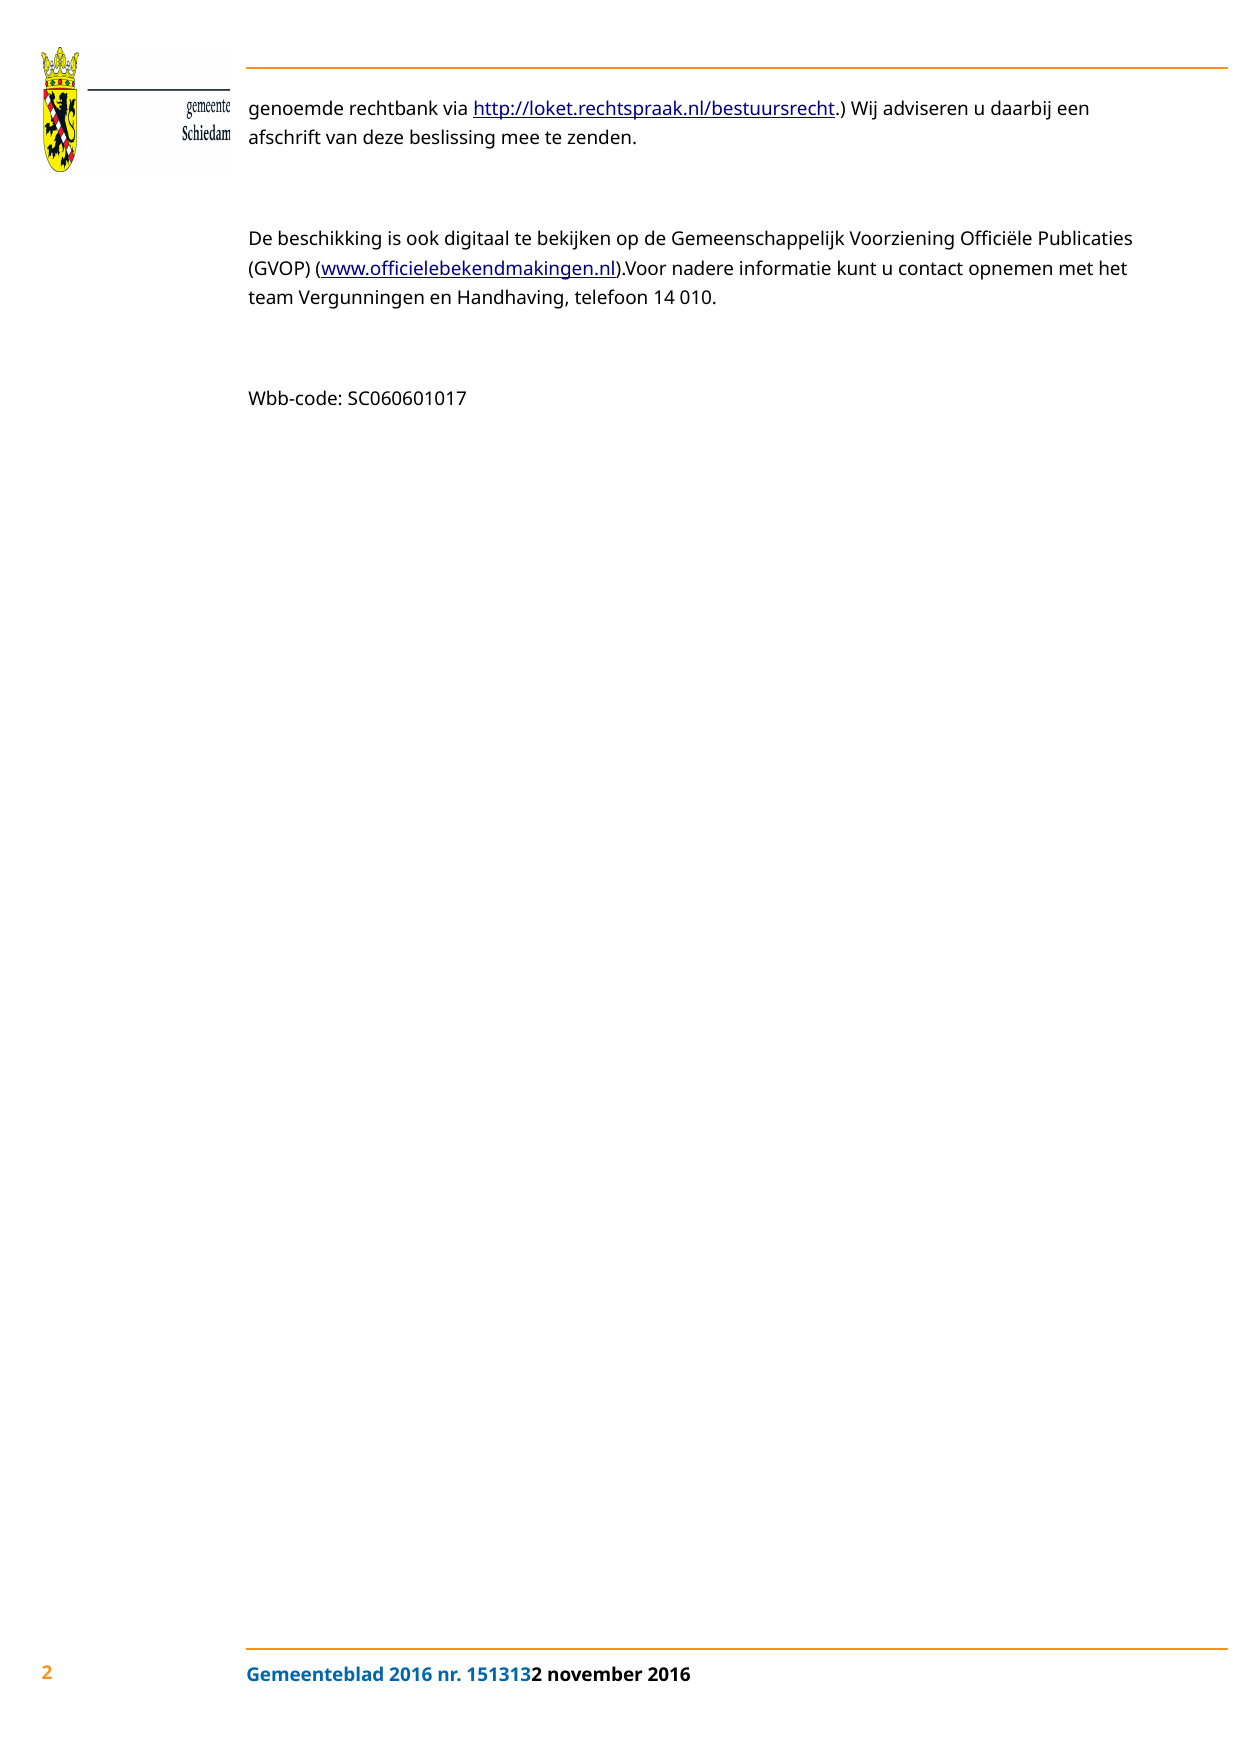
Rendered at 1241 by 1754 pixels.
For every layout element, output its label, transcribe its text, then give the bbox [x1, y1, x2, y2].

text genoemde rechtbank via http://loket.rechtspraak.nl/bestuursrecht.) Wij adviseren u daarbij een afschrift van deze beslissing mee te zenden. [248, 95, 1152, 150]
text De beschikking is ook digitaal te bekijken op de Gemeenschappelijk Voorziening Officiële Publicaties (GVOP) (www.officielebekendmakingen.nl).Voor nadere informatie kunt u contact opnemen met het team Vergunningen en Handhaving, telefoon 14 010. [248, 225, 1152, 310]
text Wbb-code: SC060601017 [248, 385, 1152, 411]
picture [41, 47, 231, 172]
